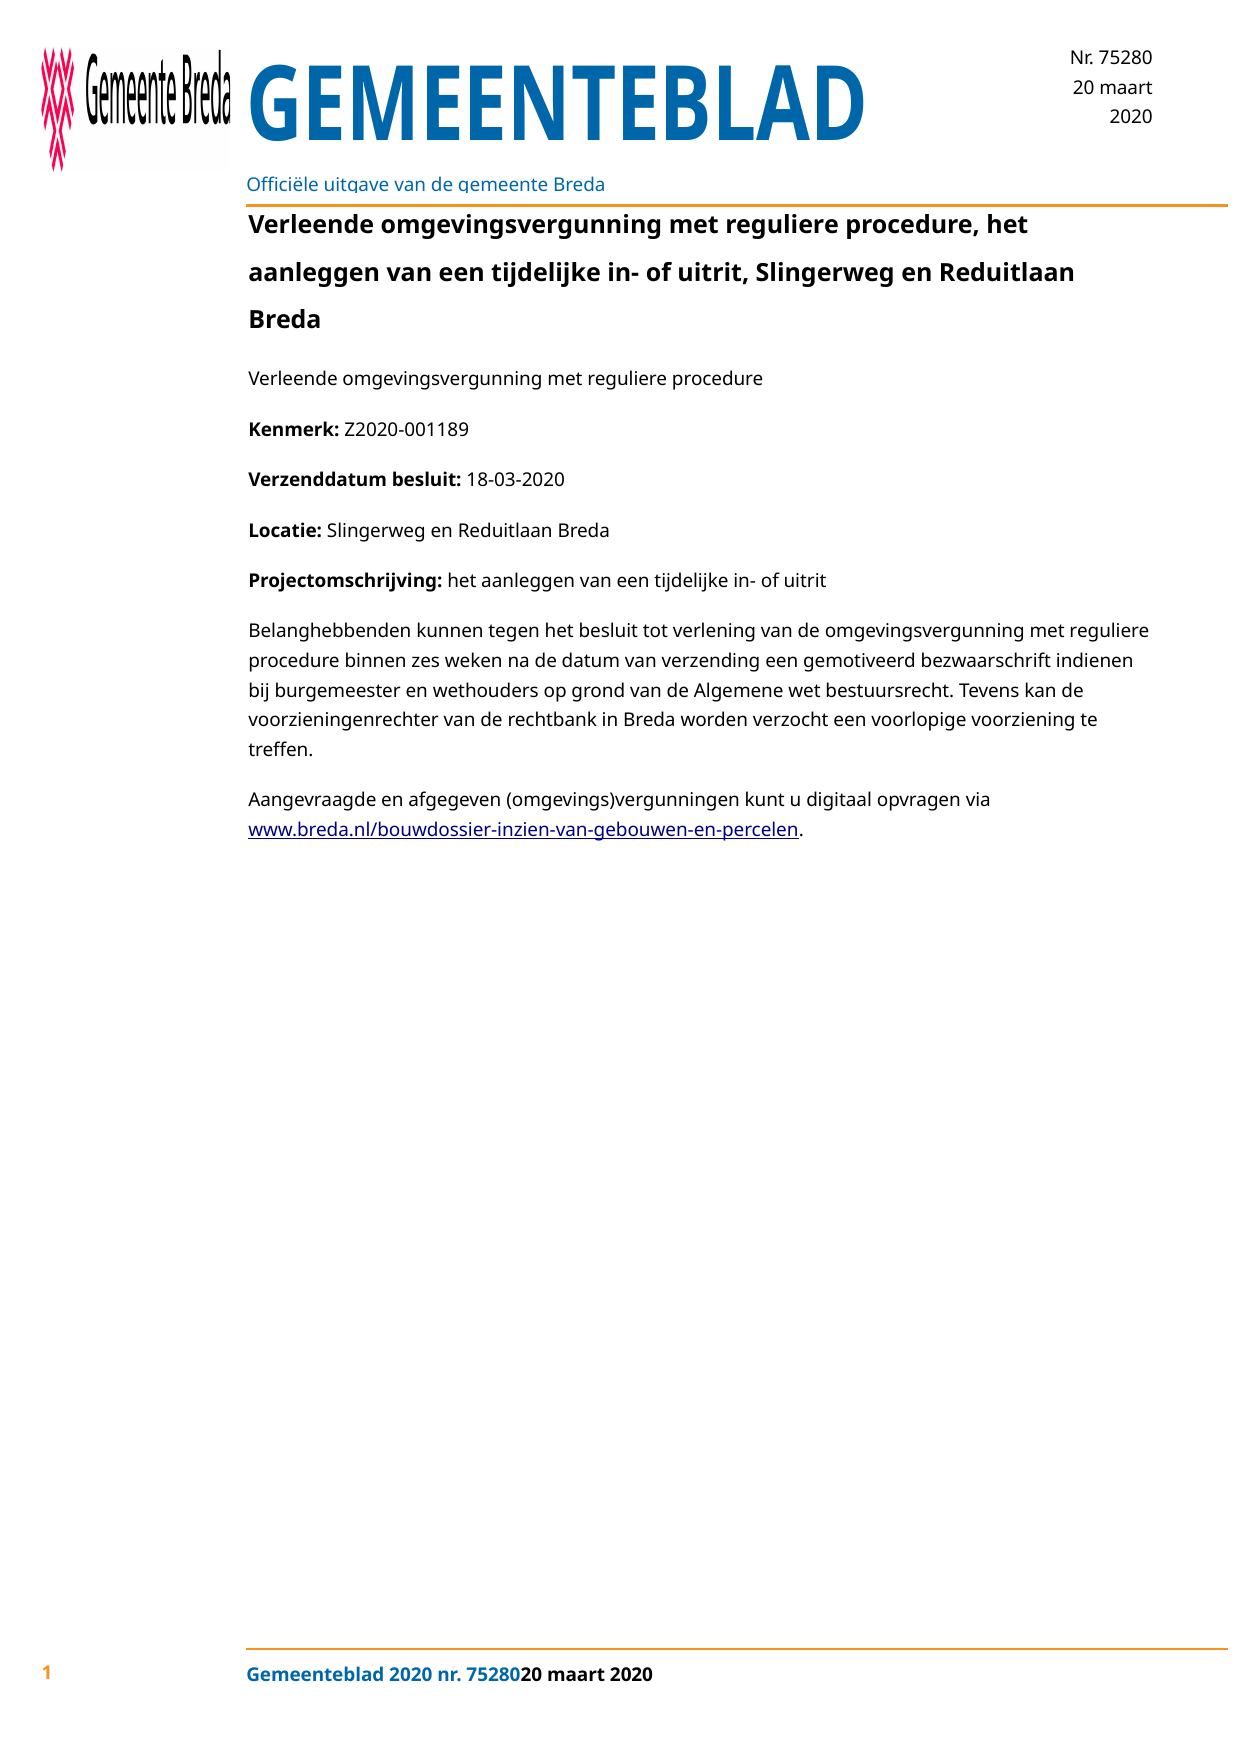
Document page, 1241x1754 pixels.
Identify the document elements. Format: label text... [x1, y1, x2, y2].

text Belanghebbenden kunnen tegen het besluit tot verlening van de omgevingsvergunning met reguliere procedure binnen zes weken na de datum van verzending een gemotiveerd bezwaarschrift indienen bij burgemeester en wethouders op grond van de Algemene wet bestuursrecht. Tevens kan de voorzieningenrechter van de rechtbank in Breda worden verzocht een voorlopige voorziening te treffen. [248, 618, 1152, 762]
picture [41, 47, 231, 172]
text Kenmerk: Z2020-001189 [248, 416, 1152, 442]
text Locatie: Slingerweg en Reduitlaan Breda [248, 517, 1152, 542]
text Aangevraagde en afgegeven (omgevings)vergunningen kunt u digitaal opvragen via www.breda.nl/bouwdossier-inzien-van-gebouwen-en-percelen. [248, 786, 1152, 842]
text Verleende omgevingsvergunning met reguliere procedure [248, 366, 1152, 391]
text Verleende omgevingsvergunning met reguliere procedure, het aanleggen van een tijdelijke in- of uitrit, Slingerweg en Reduitlaan Breda [248, 207, 1152, 336]
text Verzenddatum besluit: 18-03-2020 [248, 466, 1152, 492]
text Projectomschrijving: het aanleggen van een tijdelijke in- of uitrit [248, 567, 1152, 593]
